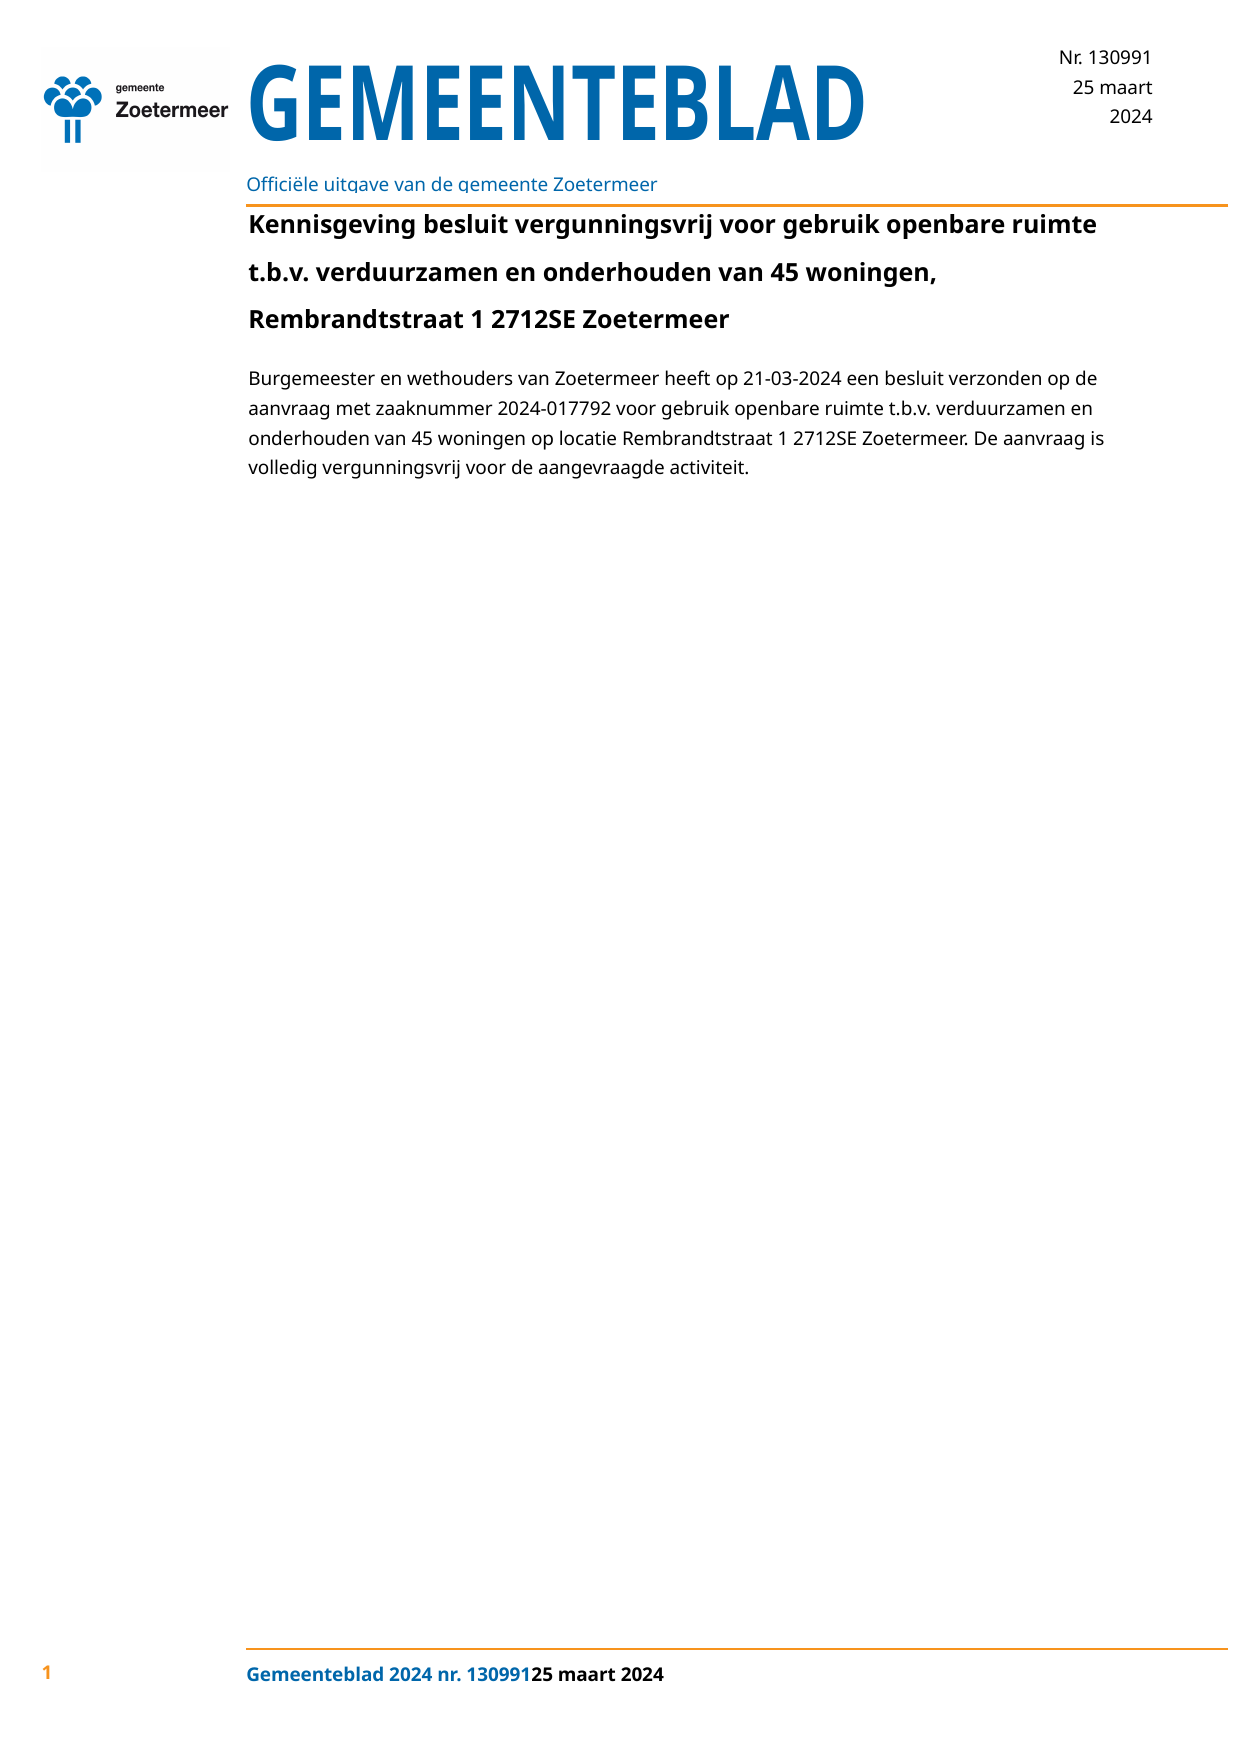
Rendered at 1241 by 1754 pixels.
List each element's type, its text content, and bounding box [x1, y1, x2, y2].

text Kennisgeving besluit vergunningsvrij voor gebruik openbare ruimte t.b.v. verduurzamen en onderhouden van 45 woningen, Rembrandtstraat 1 2712SE Zoetermeer [248, 207, 1152, 336]
picture [41, 47, 231, 172]
text Burgemeester en wethouders van Zoetermeer heeft op 21-03-2024 een besluit verzonden op de aanvraag met zaaknummer 2024-017792 voor gebruik openbare ruimte t.b.v. verduurzamen en onderhouden van 45 woningen op locatie Rembrandtstraat 1 2712SE Zoetermeer. De aanvraag is volledig vergunningsvrij voor de aangevraagde activiteit. [248, 366, 1152, 480]
